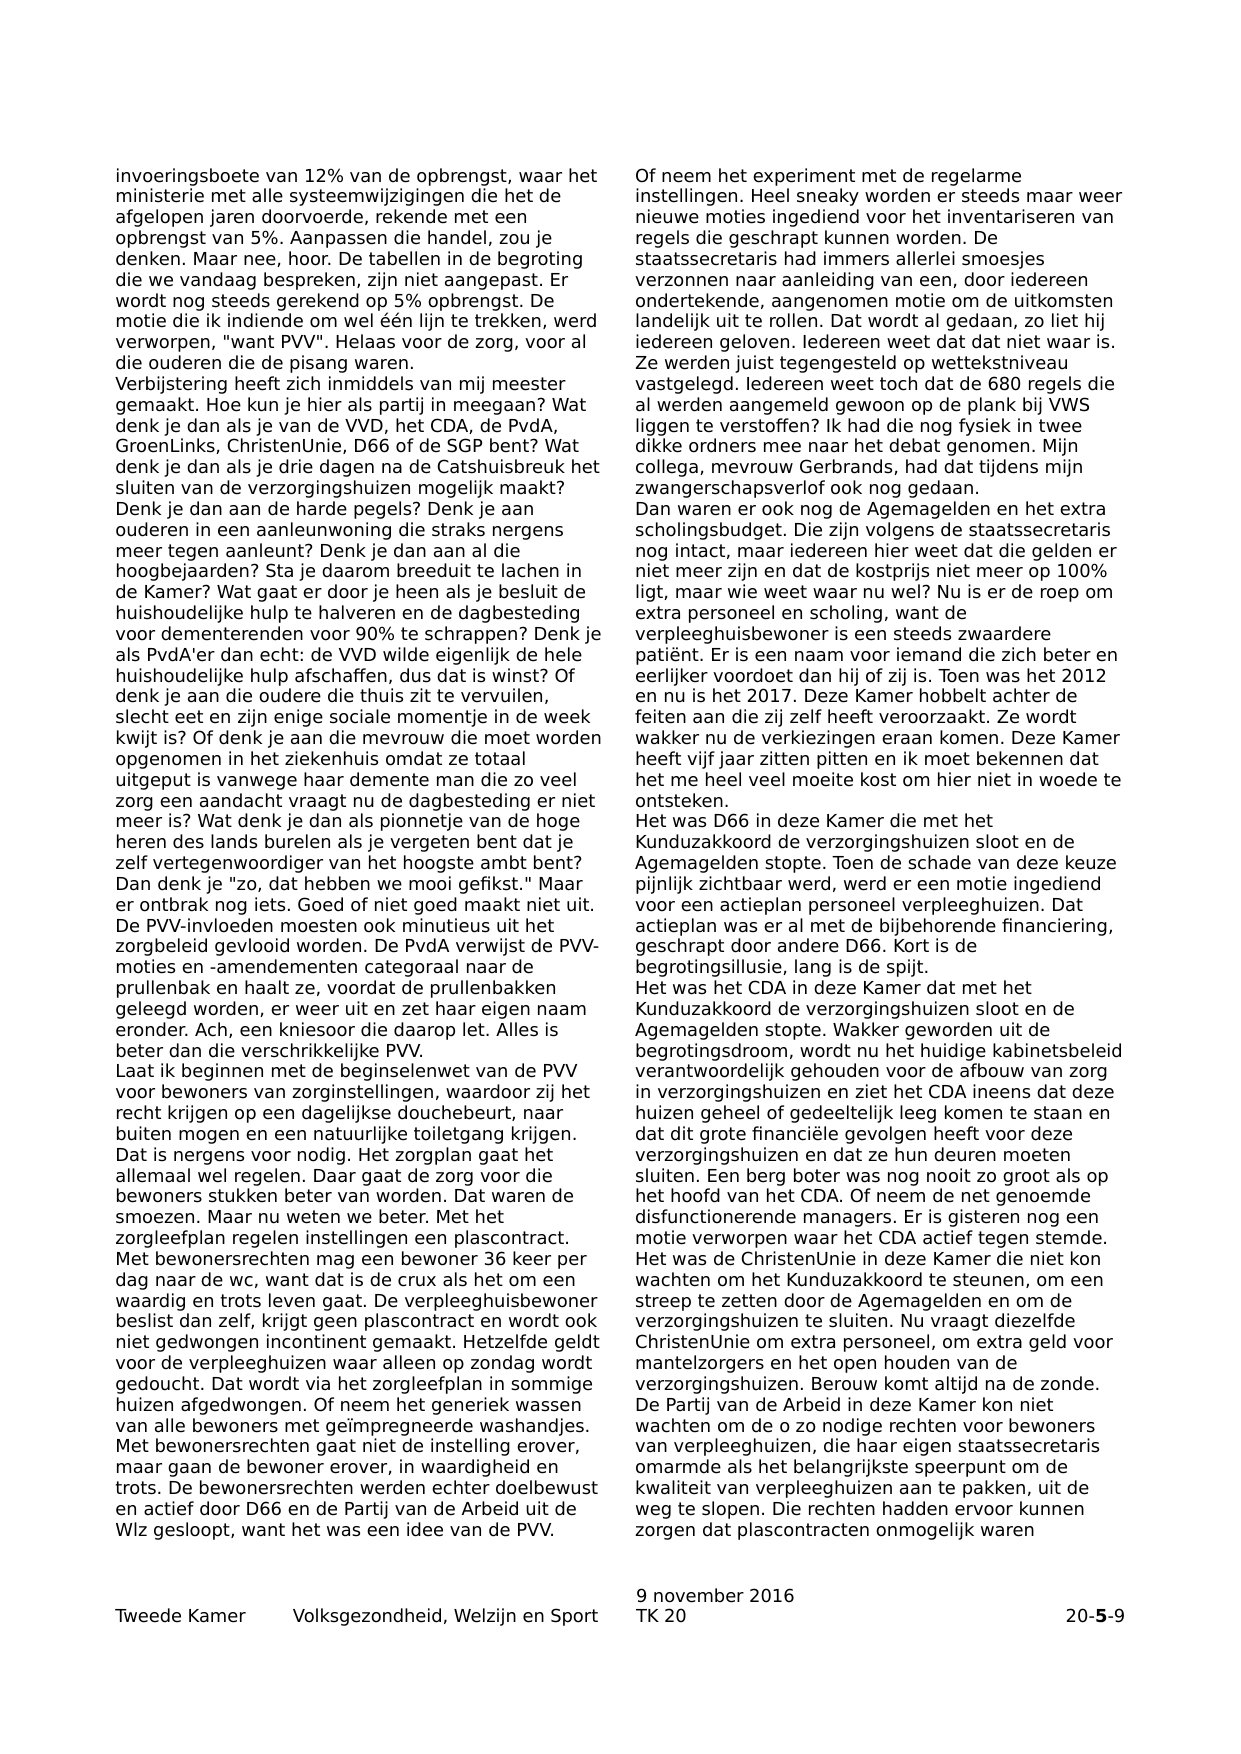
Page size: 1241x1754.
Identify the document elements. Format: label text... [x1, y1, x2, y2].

text invoeringsboete van 12% van de opbrengst, waar het ministerie met alle systeemwijzigingen die het de afgelopen jaren doorvoerde, rekende met een opbrengst van 5%. Aanpassen die handel, zou je denken. Maar nee, hoor. De tabellen in de begroting die we vandaag bespreken, zijn niet aangepast. Er wordt nog steeds gerekend op 5% opbrengst. De motie die ik indiende om wel één lijn te trekken, werd verworpen, "want PVV". Helaas voor de zorg, voor al die ouderen die de pisang waren. [115, 165, 605, 374]
text De Partij van de Arbeid in deze Kamer kon niet wachten om de o zo nodige rechten voor bewoners van verpleeghuizen, die haar eigen staatssecretaris omarmde als het belangrijkste speerpunt om de kwaliteit van verpleeghuizen aan te pakken, uit de weg te slopen. Die rechten hadden ervoor kunnen zorgen dat plascontracten onmogelijk waren [635, 1394, 1125, 1540]
text Het was de ChristenUnie in deze Kamer die niet kon wachten om het Kunduzakkoord te steunen, om een streep te zetten door de Agemagelden en om de verzorgingshuizen te sluiten. Nu vraagt diezelfde ChristenUnie om extra personeel, om extra geld voor mantelzorgers en het open houden van de verzorgingshuizen. Berouw komt altijd na de zonde. [635, 1249, 1125, 1394]
text Laat ik beginnen met de beginselenwet van de PVV voor bewoners van zorginstellingen, waardoor zij het recht krijgen op een dagelijkse douchebeurt, naar buiten mogen en een natuurlijke toiletgang krijgen. Dat is nergens voor nodig. Het zorgplan gaat het allemaal wel regelen. Daar gaat de zorg voor die bewoners stukken beter van worden. Dat waren de smoezen. Maar nu weten we beter. Met het zorgleefplan regelen instellingen een plascontract. Met bewonersrechten mag een bewoner 36 keer per dag naar de wc, want dat is de crux als het om een waardig en trots leven gaat. De verpleeghuisbewoner beslist dan zelf, krijgt geen plascontract en wordt ook niet gedwongen incontinent gemaakt. Hetzelfde geldt voor de verpleeghuizen waar alleen op zondag wordt gedoucht. Dat wordt via het zorgleefplan in sommige huizen afgedwongen. Of neem het generiek wassen van alle bewoners met geïmpregneerde washandjes. Met bewonersrechten gaat niet de instelling erover, maar gaan de bewoner erover, in waardigheid en trots. De bewonersrechten werden echter doelbewust en actief door D66 en de Partij van de Arbeid uit de Wlz gesloopt, want het was een idee van de PVV. [115, 1061, 605, 1540]
text Of neem het experiment met de regelarme instellingen. Heel sneaky worden er steeds maar weer nieuwe moties ingediend voor het inventariseren van regels die geschrapt kunnen worden. De staatssecretaris had immers allerlei smoesjes verzonnen naar aanleiding van een, door iedereen ondertekende, aangenomen motie om de uitkomsten landelijk uit te rollen. Dat wordt al gedaan, zo liet hij iedereen geloven. Iedereen weet dat dat niet waar is. Ze werden juist tegengesteld op wettekstniveau vastgelegd. Iedereen weet toch dat de 680 regels die al werden aangemeld gewoon op de plank bij VWS liggen te verstoffen? Ik had die nog fysiek in twee dikke ordners mee naar het debat genomen. Mijn collega, mevrouw Gerbrands, had dat tijdens mijn zwangerschapsverlof ook nog gedaan. [635, 165, 1125, 499]
text Verbijstering heeft zich inmiddels van mij meester gemaakt. Hoe kun je hier als partij in meegaan? Wat denk je dan als je van de VVD, het CDA, de PvdA, GroenLinks, ChristenUnie, D66 of de SGP bent? Wat denk je dan als je drie dagen na de Catshuisbreuk het sluiten van de verzorgingshuizen mogelijk maakt? Denk je dan aan de harde pegels? Denk je aan ouderen in een aanleunwoning die straks nergens meer tegen aanleunt? Denk je dan aan al die hoogbejaarden? Sta je daarom breeduit te lachen in de Kamer? Wat gaat er door je heen als je besluit de huishoudelijke hulp te halveren en de dagbesteding voor dementerenden voor 90% te schrappen? Denk je als PvdA'er dan echt: de VVD wilde eigenlijk de hele huishoudelijke hulp afschaffen, dus dat is winst? Of denk je aan die oudere die thuis zit te vervuilen, slecht eet en zijn enige sociale momentje in de week kwijt is? Of denk je aan die mevrouw die moet worden opgenomen in het ziekenhuis omdat ze totaal uitgeput is vanwege haar demente man die zo veel zorg een aandacht vraagt nu de dagbesteding er niet meer is? Wat denk je dan als pionnetje van de hoge heren des lands burelen als je vergeten bent dat je zelf vertegenwoordiger van het hoogste ambt bent? Dan denk je "zo, dat hebben we mooi gefikst." Maar er ontbrak nog iets. Goed of niet goed maakt niet uit. De PVV-invloeden moesten ook minutieus uit het zorgbeleid gevlooid worden. De PvdA verwijst de PVV-moties en -amendementen categoraal naar de prullenbak en haalt ze, voordat de prullenbakken geleegd worden, er weer uit en zet haar eigen naam eronder. Ach, een kniesoor die daarop let. Alles is beter dan die verschrikkelijke PVV. [115, 374, 605, 1061]
text Het was het CDA in deze Kamer dat met het Kunduzakkoord de verzorgingshuizen sloot en de Agemagelden stopte. Wakker geworden uit de begrotingsdroom, wordt nu het huidige kabinetsbeleid verantwoordelijk gehouden voor de afbouw van zorg in verzorgingshuizen en ziet het CDA ineens dat deze huizen geheel of gedeeltelijk leeg komen te staan en dat dit grote financiële gevolgen heeft voor deze verzorgingshuizen en dat ze hun deuren moeten sluiten. Een berg boter was nog nooit zo groot als op het hoofd van het CDA. Of neem de net genoemde disfunctionerende managers. Er is gisteren nog een motie verworpen waar het CDA actief tegen stemde. [635, 978, 1125, 1249]
text Dan waren er ook nog de Agemagelden en het extra scholingsbudget. Die zijn volgens de staatssecretaris nog intact, maar iedereen hier weet dat die gelden er niet meer zijn en dat de kostprijs niet meer op 100% ligt, maar wie weet waar nu wel? Nu is er de roep om extra personeel en scholing, want de verpleeghuisbewoner is een steeds zwaardere patiënt. Er is een naam voor iemand die zich beter en eerlijker voordoet dan hij of zij is. Toen was het 2012 en nu is het 2017. Deze Kamer hobbelt achter de feiten aan die zij zelf heeft veroorzaakt. Ze wordt wakker nu de verkiezingen eraan komen. Deze Kamer heeft vijf jaar zitten pitten en ik moet bekennen dat het me heel veel moeite kost om hier niet in woede te ontsteken. [635, 499, 1125, 811]
text Het was D66 in deze Kamer die met het Kunduzakkoord de verzorgingshuizen sloot en de Agemagelden stopte. Toen de schade van deze keuze pijnlijk zichtbaar werd, werd er een motie ingediend voor een actieplan personeel verpleeghuizen. Dat actieplan was er al met de bijbehorende financiering, geschrapt door andere D66. Kort is de begrotingsillusie, lang is de spijt. [635, 811, 1125, 978]
